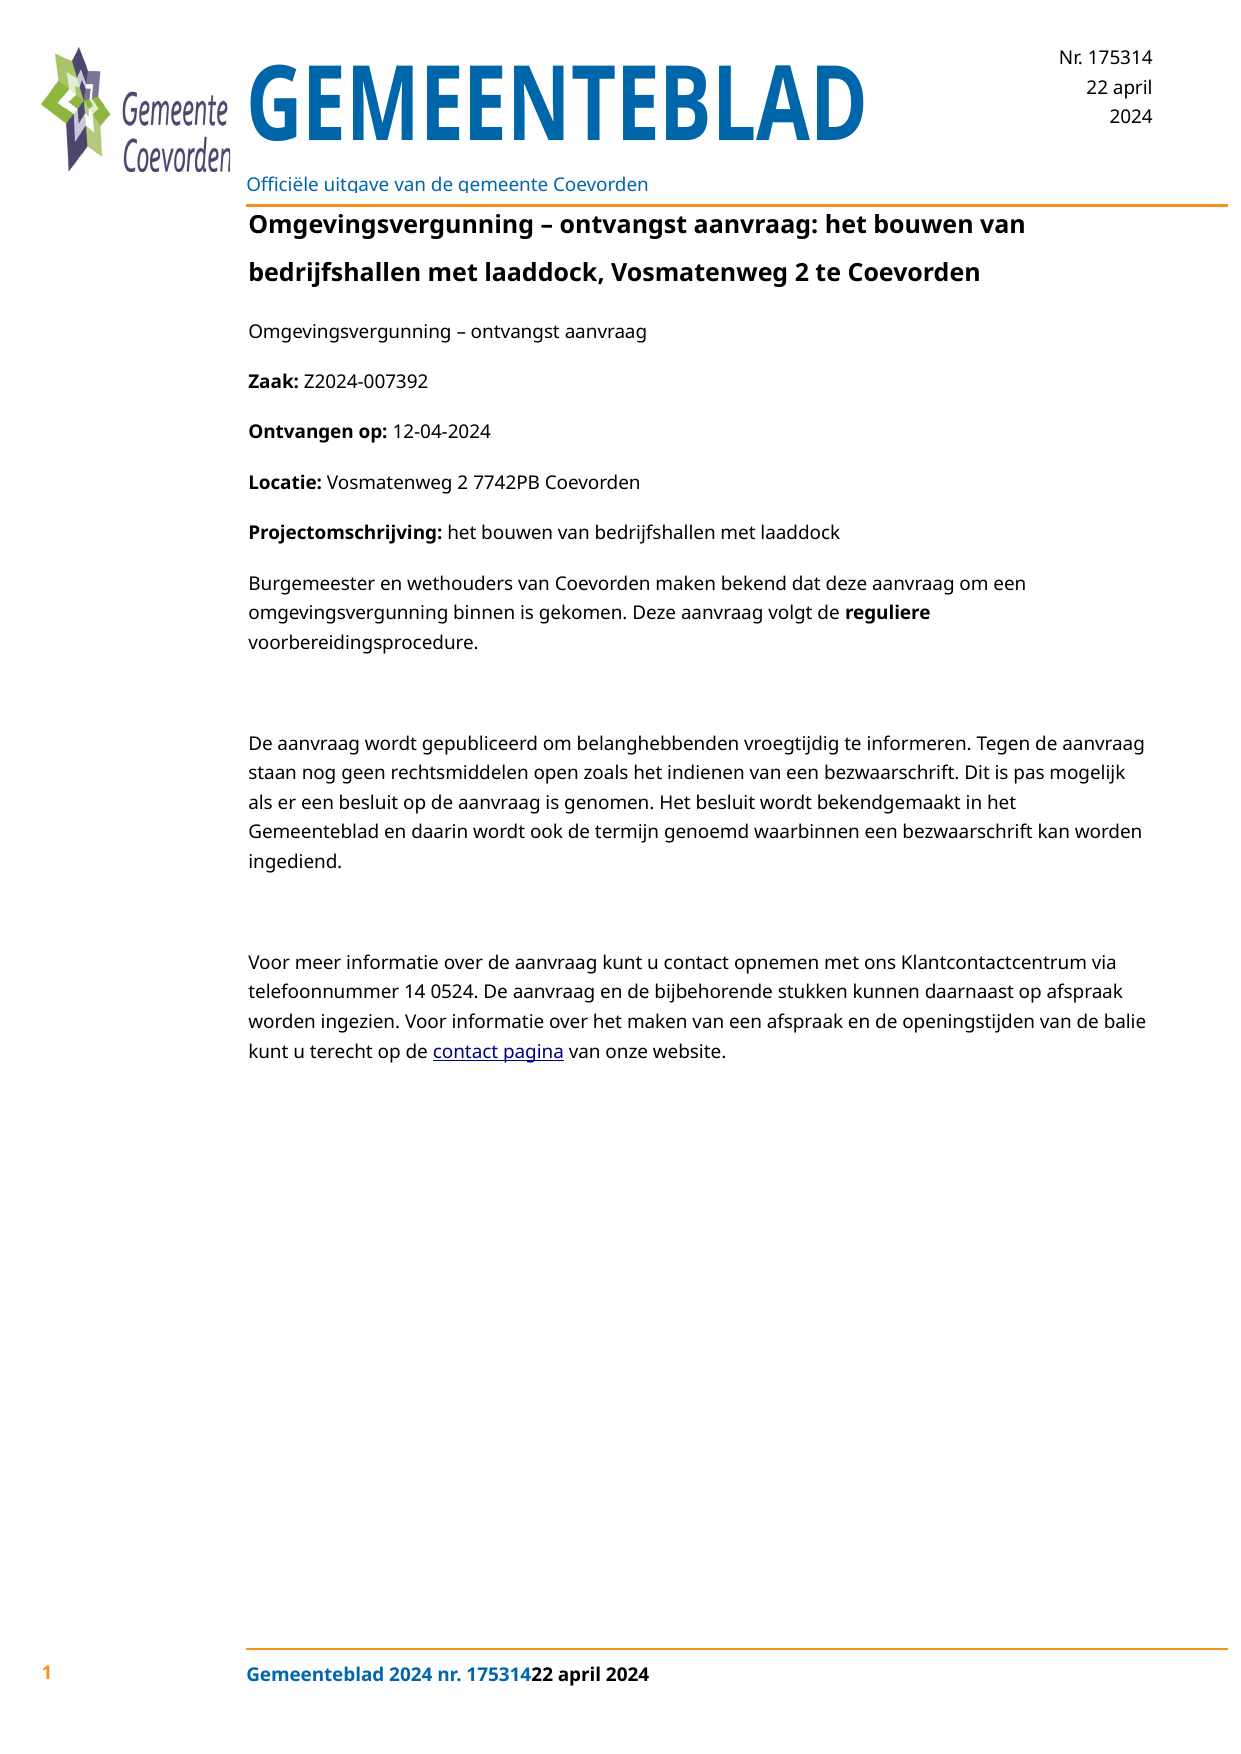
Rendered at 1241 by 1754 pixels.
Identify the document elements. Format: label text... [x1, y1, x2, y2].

text Ontvangen op: 12-04-2024 [248, 419, 1152, 444]
text De aanvraag wordt gepubliceerd om belanghebbenden vroegtijdig te informeren. Tegen de aanvraag staan nog geen rechtsmiddelen open zoals het indienen van een bezwaarschrift. Dit is pas mogelijk als er een besluit op de aanvraag is genomen. Het besluit wordt bekendgemaakt in het Gemeenteblad en daarin wordt ook de termijn genoemd waarbinnen een bezwaarschrift kan worden ingediend. [248, 730, 1152, 874]
text Projectomschrijving: het bouwen van bedrijfshallen met laaddock [248, 519, 1152, 545]
picture [41, 47, 231, 172]
text Zaak: Z2024-007392 [248, 368, 1152, 394]
text Locatie: Vosmatenweg 2 7742PB Coevorden [248, 469, 1152, 495]
text Omgevingsvergunning – ontvangst aanvraag: het bouwen van bedrijfshallen met laaddock, Vosmatenweg 2 te Coevorden [248, 207, 1152, 288]
text Voor meer informatie over de aanvraag kunt u contact opnemen met ons Klantcontactcentrum via telefoonnummer 14 0524. De aanvraag en de bijbehorende stukken kunnen daarnaast op afspraak worden ingezien. Voor informatie over het maken van een afspraak en de openingstijden van de balie kunt u terecht op de contact pagina van onze website. [248, 949, 1152, 1064]
text Burgemeester en wethouders van Coevorden maken bekend dat deze aanvraag om een omgevingsvergunning binnen is gekomen. Deze aanvraag volgt de reguliere voorbereidingsprocedure. [248, 570, 1152, 655]
text Omgevingsvergunning – ontvangst aanvraag [248, 318, 1152, 344]
